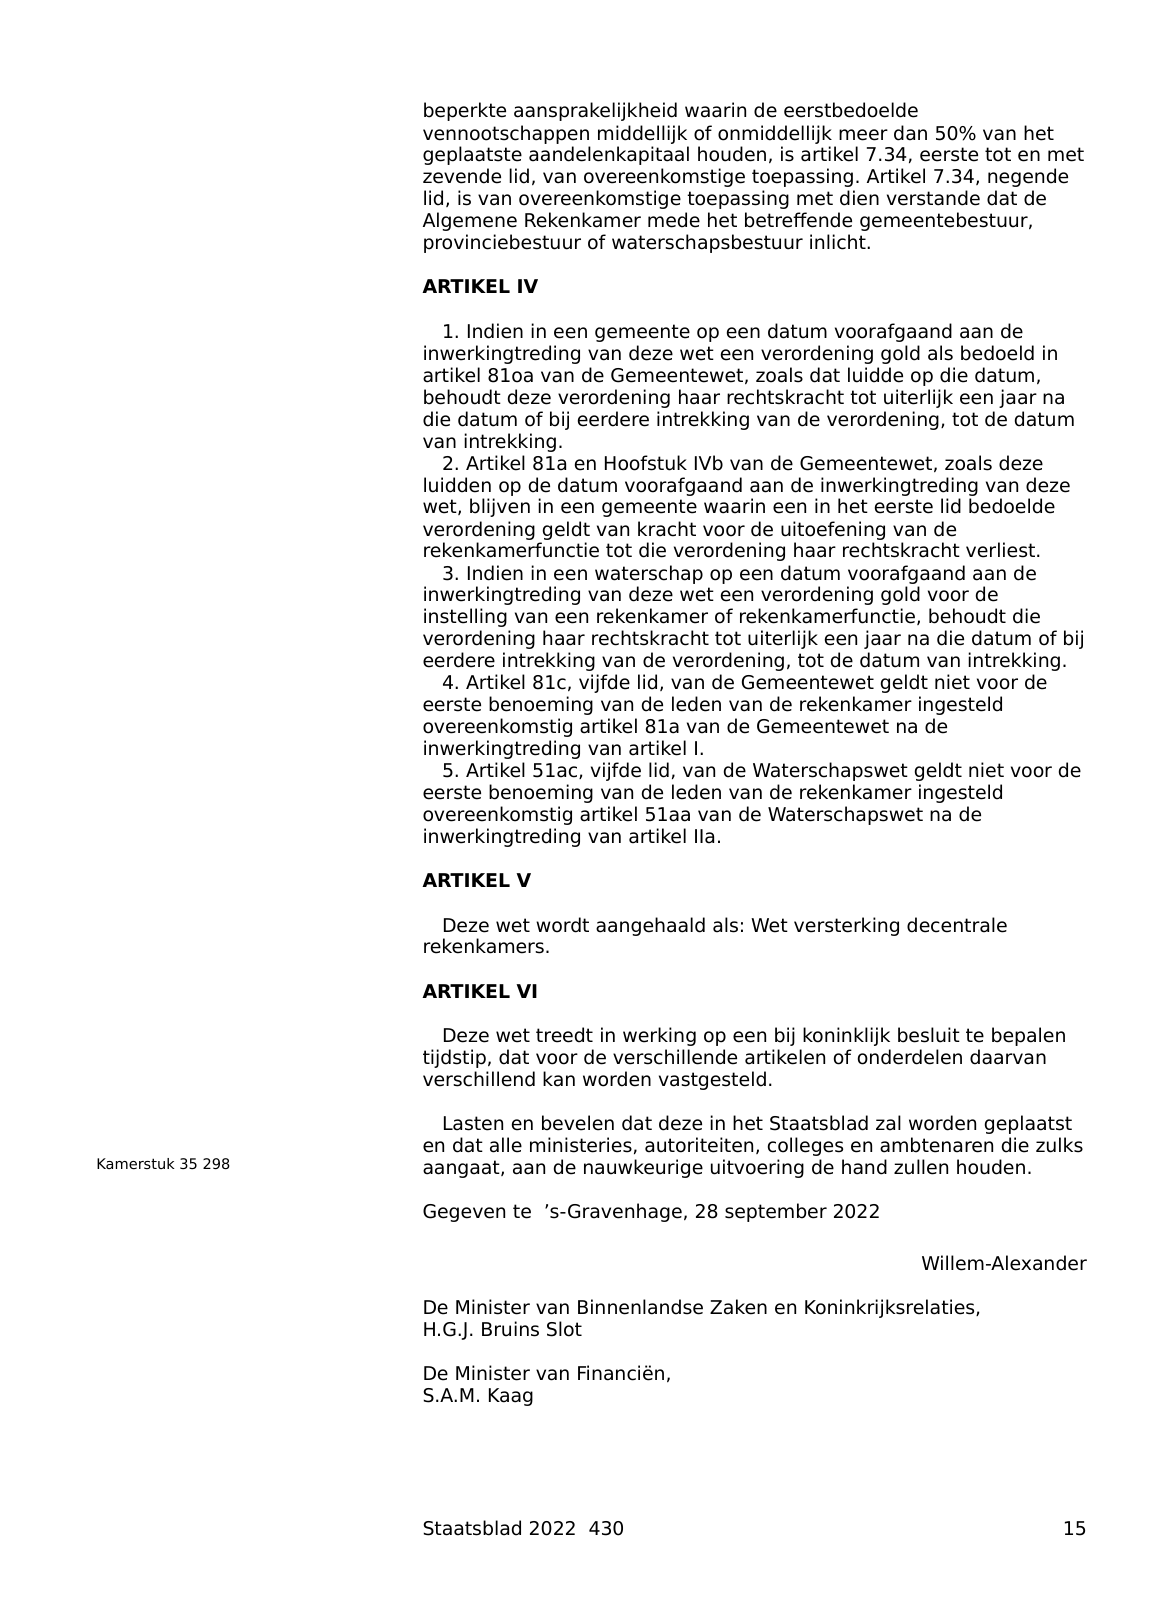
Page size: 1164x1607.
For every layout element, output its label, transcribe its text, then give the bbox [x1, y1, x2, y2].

text Lasten en bevelen dat deze in het Staatsblad zal worden geplaatst en dat alle ministeries, autoriteiten, colleges en ambtenaren die zulks aangaat, aan de nauwkeurige uitvoering de hand zullen houden. [422, 1113, 1087, 1179]
subtitle ARTIKEL V [422, 870, 1087, 892]
text Deze wet treedt in werking op een bij koninklijk besluit te bepalen tijdstip, dat voor de verschillende artikelen of onderdelen daarvan verschillend kan worden vastgesteld. [422, 1025, 1087, 1091]
text 1. Indien in een gemeente op een datum voorafgaand aan de inwerkingtreding van deze wet een verordening gold als bedoeld in artikel 81oa van de Gemeentewet, zoals dat luidde op die datum, behoudt deze verordening haar rechtskracht tot uiterlijk een jaar na die datum of bij eerdere intrekking van de verordening, tot de datum van intrekking. [422, 321, 1087, 452]
text Willem-Alexander [422, 1253, 1087, 1275]
subtitle ARTIKEL IV [422, 276, 1087, 298]
text 2. Artikel 81a en Hoofstuk IVb van de Gemeentewet, zoals deze luidden op de datum voorafgaand aan de inwerkingtreding van deze wet, blijven in een gemeente waarin een in het eerste lid bedoelde verordening geldt van kracht voor de uitoefening van de rekenkamerfunctie tot die verordening haar rechtskracht verliest. [422, 452, 1087, 562]
text De Minister van Financiën, S.A.M. Kaag [422, 1363, 1087, 1407]
subtitle ARTIKEL VI [422, 981, 1087, 1003]
text 3. Indien in een waterschap op een datum voorafgaand aan de inwerkingtreding van deze wet een verordening gold voor de instelling van een rekenkamer of rekenkamerfunctie, behoudt die verordening haar rechtskracht tot uiterlijk een jaar na die datum of bij eerdere intrekking van de verordening, tot de datum van intrekking. [422, 562, 1087, 672]
text De Minister van Binnenlandse Zaken en Koninkrijksrelaties, H.G.J. Bruins Slot [422, 1297, 1087, 1341]
text Gegeven te ’s-Gravenhage, 28 september 2022 [422, 1201, 1087, 1223]
text 4. Artikel 81c, vijfde lid, van de Gemeentewet geldt niet voor de eerste benoeming van de leden van de rekenkamer ingesteld overeenkomstig artikel 81a van de Gemeentewet na de inwerkingtreding van artikel I. [422, 672, 1087, 760]
text Deze wet wordt aangehaald als: Wet versterking decentrale rekenkamers. [422, 914, 1087, 958]
text Kamerstuk 35 298 [77, 1156, 396, 1173]
text beperkte aansprakelijkheid waarin de eerstbedoelde vennootschappen middellijk of onmiddellijk meer dan 50% van het geplaatste aandelenkapitaal houden, is artikel 7.34, eerste tot en met zevende lid, van overeenkomstige toepassing. Artikel 7.34, negende lid, is van overeenkomstige toepassing met dien verstande dat de Algemene Rekenkamer mede het betreffende gemeentebestuur, provinciebestuur of waterschapsbestuur inlicht. [422, 100, 1087, 254]
text 5. Artikel 51ac, vijfde lid, van de Waterschapswet geldt niet voor de eerste benoeming van de leden van de rekenkamer ingesteld overeenkomstig artikel 51aa van de Waterschapswet na de inwerkingtreding van artikel IIa. [422, 760, 1087, 848]
